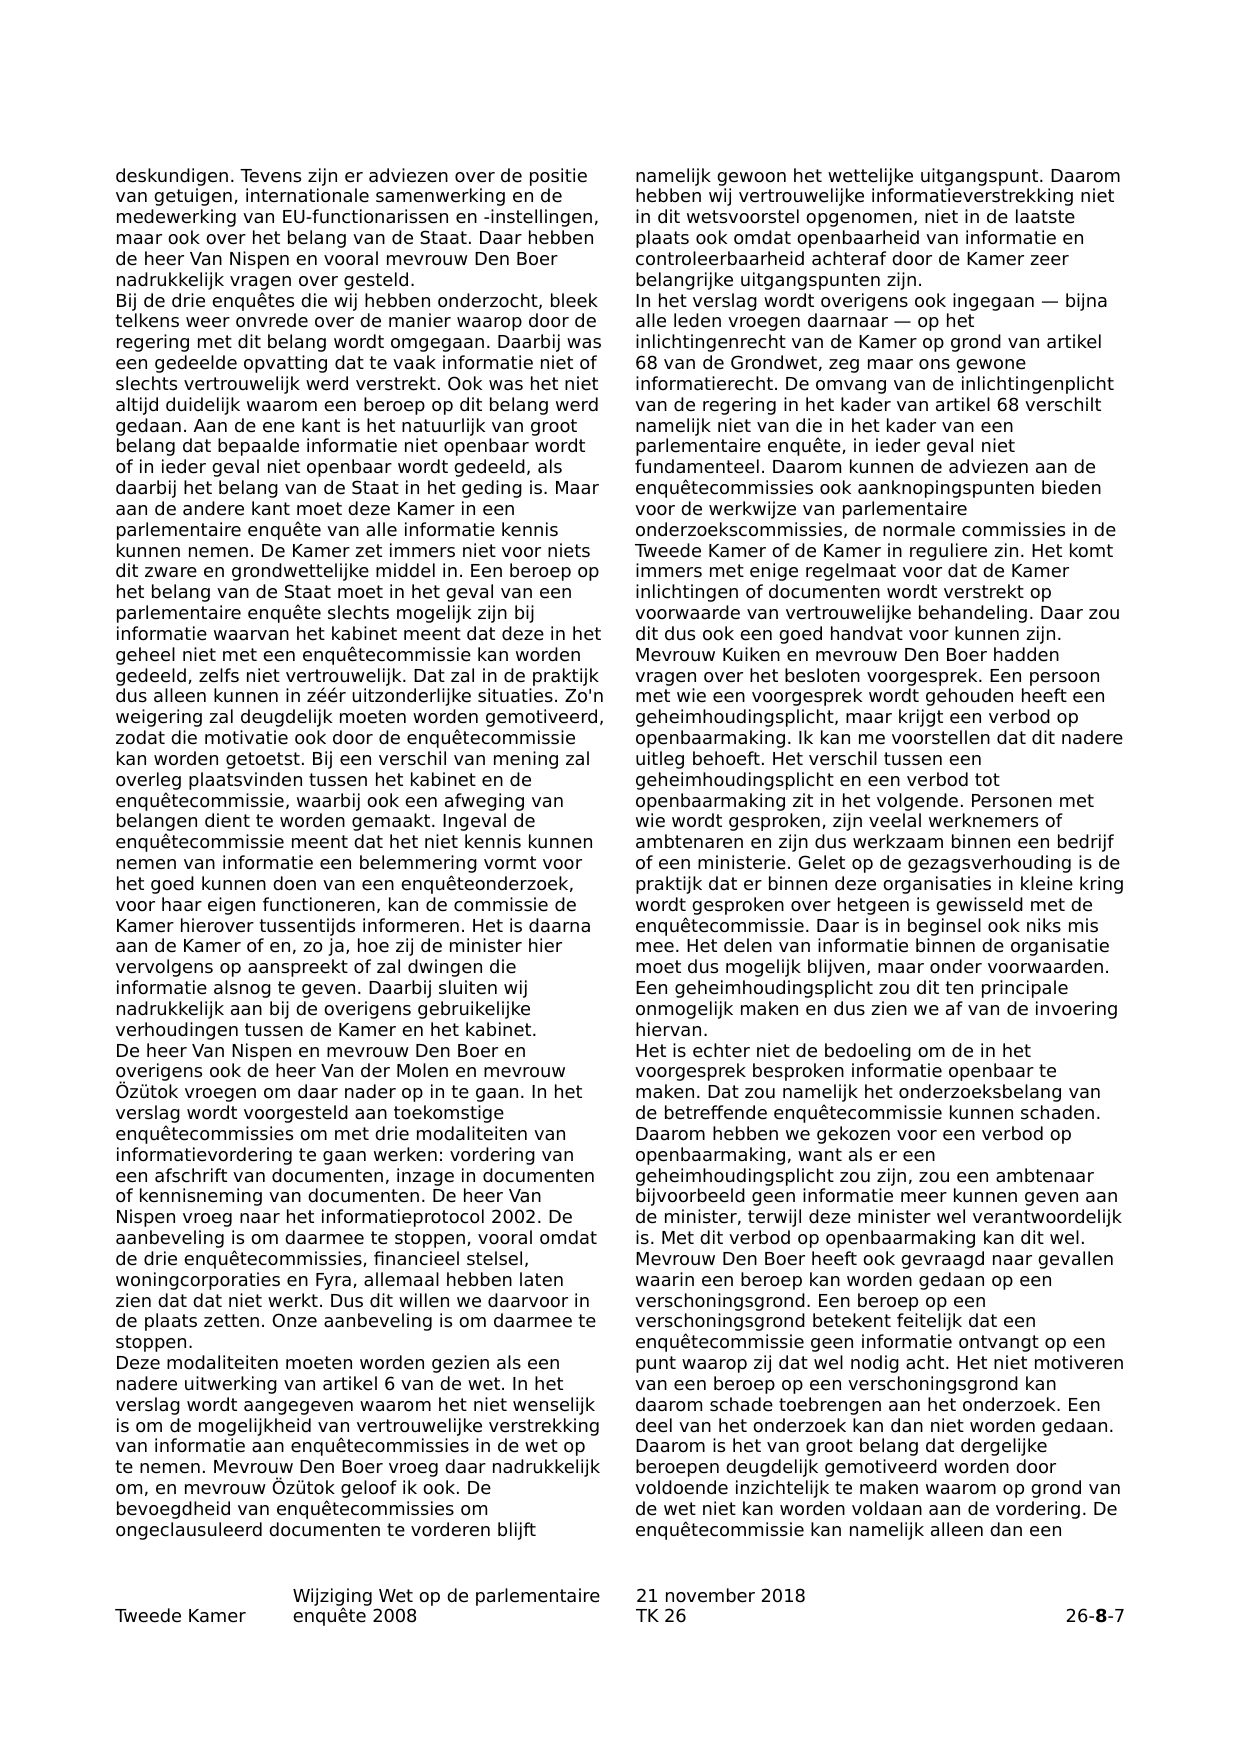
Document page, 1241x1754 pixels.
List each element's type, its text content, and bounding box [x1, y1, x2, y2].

text Deze modaliteiten moeten worden gezien als een nadere uitwerking van artikel 6 van de wet. In het verslag wordt aangegeven waarom het niet wenselijk is om de mogelijkheid van vertrouwelijke verstrekking van informatie aan enquêtecommissies in de wet op te nemen. Mevrouw Den Boer vroeg daar nadrukkelijk om, en mevrouw Özütok geloof ik ook. De bevoegdheid van enquêtecommissies om ongeclausuleerd documenten te vorderen blijft [115, 1353, 605, 1540]
text De heer Van Nispen en mevrouw Den Boer en overigens ook de heer Van der Molen en mevrouw Özütok vroegen om daar nader op in te gaan. In het verslag wordt voorgesteld aan toekomstige enquêtecommissies om met drie modaliteiten van informatievordering te gaan werken: vordering van een afschrift van documenten, inzage in documenten of kennisneming van documenten. De heer Van Nispen vroeg naar het informatieprotocol 2002. De aanbeveling is om daarmee te stoppen, vooral omdat de drie enquêtecommissies, financieel stelsel, woningcorporaties en Fyra, allemaal hebben laten zien dat dat niet werkt. Dus dit willen we daarvoor in de plaats zetten. Onze aanbeveling is om daarmee te stoppen. [115, 1040, 605, 1353]
text namelijk gewoon het wettelijke uitgangspunt. Daarom hebben wij vertrouwelijke informatieverstrekking niet in dit wetsvoorstel opgenomen, niet in de laatste plaats ook omdat openbaarheid van informatie en controleerbaarheid achteraf door de Kamer zeer belangrijke uitgangspunten zijn. [635, 165, 1125, 290]
text deskundigen. Tevens zijn er adviezen over de positie van getuigen, internationale samenwerking en de medewerking van EU-functionarissen en -instellingen, maar ook over het belang van de Staat. Daar hebben de heer Van Nispen en vooral mevrouw Den Boer nadrukkelijk vragen over gesteld. [115, 165, 605, 290]
text Mevrouw Den Boer heeft ook gevraagd naar gevallen waarin een beroep kan worden gedaan op een verschoningsgrond. Een beroep op een verschoningsgrond betekent feitelijk dat een enquêtecommissie geen informatie ontvangt op een punt waarop zij dat wel nodig acht. Het niet motiveren van een beroep op een verschoningsgrond kan daarom schade toebrengen aan het onderzoek. Een deel van het onderzoek kan dan niet worden gedaan. Daarom is het van groot belang dat dergelijke beroepen deugdelijk gemotiveerd worden door voldoende inzichtelijk te maken waarom op grond van de wet niet kan worden voldaan aan de vordering. De enquêtecommissie kan namelijk alleen dan een [635, 1249, 1125, 1540]
text Mevrouw Kuiken en mevrouw Den Boer hadden vragen over het besloten voorgesprek. Een persoon met wie een voorgesprek wordt gehouden heeft een geheimhoudingsplicht, maar krijgt een verbod op openbaarmaking. Ik kan me voorstellen dat dit nadere uitleg behoeft. Het verschil tussen een geheimhoudingsplicht en een verbod tot openbaarmaking zit in het volgende. Personen met wie wordt gesproken, zijn veelal werknemers of ambtenaren en zijn dus werkzaam binnen een bedrijf of een ministerie. Gelet op de gezagsverhouding is de praktijk dat er binnen deze organisaties in kleine kring wordt gesproken over hetgeen is gewisseld met de enquêtecommissie. Daar is in beginsel ook niks mis mee. Het delen van informatie binnen de organisatie moet dus mogelijk blijven, maar onder voorwaarden. Een geheimhoudingsplicht zou dit ten principale onmogelijk maken en dus zien we af van de invoering hiervan. [635, 644, 1125, 1040]
text Het is echter niet de bedoeling om de in het voorgesprek besproken informatie openbaar te maken. Dat zou namelijk het onderzoeksbelang van de betreffende enquêtecommissie kunnen schaden. Daarom hebben we gekozen voor een verbod op openbaarmaking, want als er een geheimhoudingsplicht zou zijn, zou een ambtenaar bijvoorbeeld geen informatie meer kunnen geven aan de minister, terwijl deze minister wel verantwoordelijk is. Met dit verbod op openbaarmaking kan dit wel. [635, 1040, 1125, 1249]
text In het verslag wordt overigens ook ingegaan — bijna alle leden vroegen daarnaar — op het inlichtingenrecht van de Kamer op grond van artikel 68 van de Grondwet, zeg maar ons gewone informatierecht. De omvang van de inlichtingenplicht van de regering in het kader van artikel 68 verschilt namelijk niet van die in het kader van een parlementaire enquête, in ieder geval niet fundamenteel. Daarom kunnen de adviezen aan de enquêtecommissies ook aanknopingspunten bieden voor de werkwijze van parlementaire onderzoekscommissies, de normale commissies in de Tweede Kamer of de Kamer in reguliere zin. Het komt immers met enige regelmaat voor dat de Kamer inlichtingen of documenten wordt verstrekt op voorwaarde van vertrouwelijke behandeling. Daar zou dit dus ook een goed handvat voor kunnen zijn. [635, 290, 1125, 644]
text Bij de drie enquêtes die wij hebben onderzocht, bleek telkens weer onvrede over de manier waarop door de regering met dit belang wordt omgegaan. Daarbij was een gedeelde opvatting dat te vaak informatie niet of slechts vertrouwelijk werd verstrekt. Ook was het niet altijd duidelijk waarom een beroep op dit belang werd gedaan. Aan de ene kant is het natuurlijk van groot belang dat bepaalde informatie niet openbaar wordt of in ieder geval niet openbaar wordt gedeeld, als daarbij het belang van de Staat in het geding is. Maar aan de andere kant moet deze Kamer in een parlementaire enquête van alle informatie kennis kunnen nemen. De Kamer zet immers niet voor niets dit zware en grondwettelijke middel in. Een beroep op het belang van de Staat moet in het geval van een parlementaire enquête slechts mogelijk zijn bij informatie waarvan het kabinet meent dat deze in het geheel niet met een enquêtecommissie kan worden gedeeld, zelfs niet vertrouwelijk. Dat zal in de praktijk dus alleen kunnen in zéér uitzonderlijke situaties. Zo'n weigering zal deugdelijk moeten worden gemotiveerd, zodat die motivatie ook door de enquêtecommissie kan worden getoetst. Bij een verschil van mening zal overleg plaatsvinden tussen het kabinet en de enquêtecommissie, waarbij ook een afweging van belangen dient te worden gemaakt. Ingeval de enquêtecommissie meent dat het niet kennis kunnen nemen van informatie een belemmering vormt voor het goed kunnen doen van een enquêteonderzoek, voor haar eigen functioneren, kan de commissie de Kamer hierover tussentijds informeren. Het is daarna aan de Kamer of en, zo ja, hoe zij de minister hier vervolgens op aanspreekt of zal dwingen die informatie alsnog te geven. Daarbij sluiten wij nadrukkelijk aan bij de overigens gebruikelijke verhoudingen tussen de Kamer en het kabinet. [115, 290, 605, 1040]
